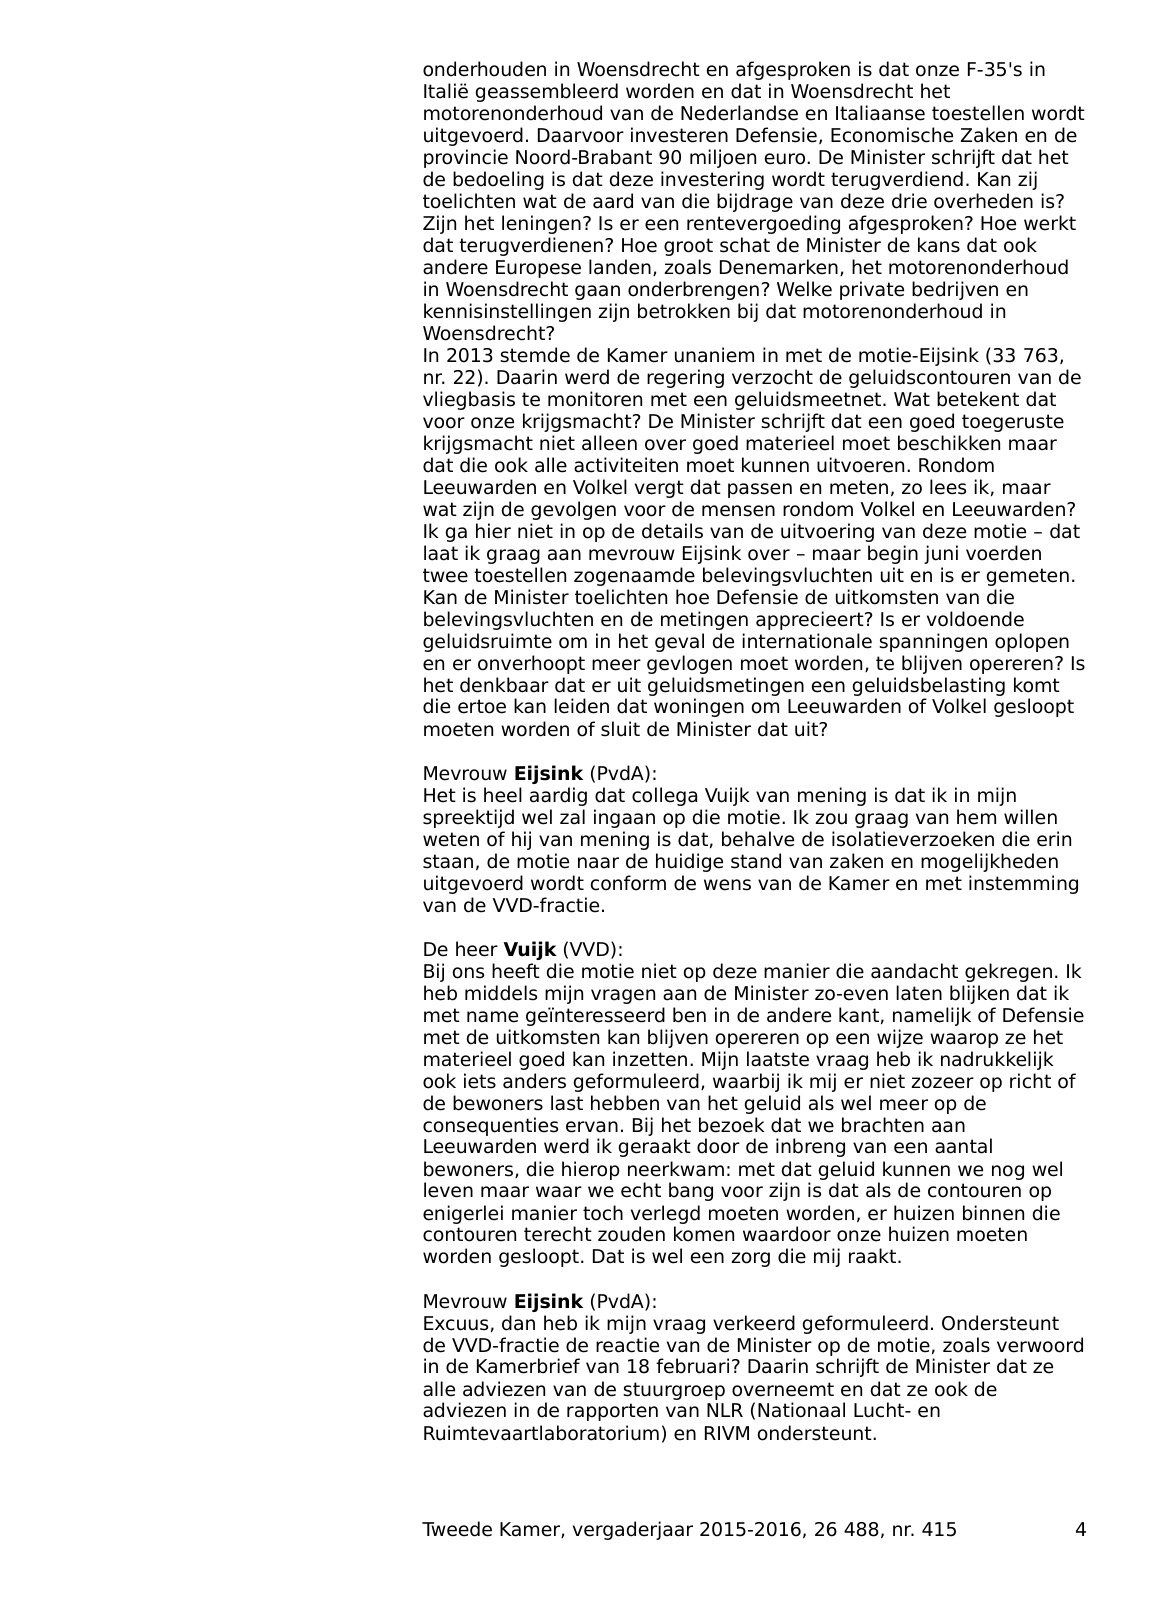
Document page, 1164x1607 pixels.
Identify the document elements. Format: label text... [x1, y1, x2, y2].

text Mevrouw Eijsink (PvdA): [422, 1291, 1087, 1312]
text Excuus, dan heb ik mijn vraag verkeerd geformuleerd. Ondersteunt de VVD-fractie de reactie van de Minister op de motie, zoals verwoord in de Kamerbrief van 18 februari? Daarin schrijft de Minister dat ze alle adviezen van de stuurgroep overneemt en dat ze ook de adviezen in de rapporten van NLR (Nationaal Lucht- en Ruimtevaartlaboratorium) en RIVM ondersteunt. [422, 1312, 1087, 1444]
text onderhouden in Woensdrecht en afgesproken is dat onze F-35's in Italië geassembleerd worden en dat in Woensdrecht het motorenonderhoud van de Nederlandse en Italiaanse toestellen wordt uitgevoerd. Daarvoor investeren Defensie, Economische Zaken en de provincie Noord-Brabant 90 miljoen euro. De Minister schrijft dat het de bedoeling is dat deze investering wordt terugverdiend. Kan zij toelichten wat de aard van die bijdrage van deze drie overheden is? Zijn het leningen? Is er een rentevergoeding afgesproken? Hoe werkt dat terugverdienen? Hoe groot schat de Minister de kans dat ook andere Europese landen, zoals Denemarken, het motorenonderhoud in Woensdrecht gaan onderbrengen? Welke private bedrijven en kennisinstellingen zijn betrokken bij dat motorenonderhoud in Woensdrecht? [422, 59, 1087, 345]
text Mevrouw Eijsink (PvdA): [422, 763, 1087, 784]
text In 2013 stemde de Kamer unaniem in met de motie-Eijsink (33 763, nr. 22). Daarin werd de regering verzocht de geluidscontouren van de vliegbasis te monitoren met een geluidsmeetnet. Wat betekent dat voor onze krijgsmacht? De Minister schrijft dat een goed toegeruste krijgsmacht niet alleen over goed materieel moet beschikken maar dat die ook alle activiteiten moet kunnen uitvoeren. Rondom Leeuwarden en Volkel vergt dat passen en meten, zo lees ik, maar wat zijn de gevolgen voor de mensen rondom Volkel en Leeuwarden? Ik ga hier niet in op de details van de uitvoering van deze motie – dat laat ik graag aan mevrouw Eijsink over – maar begin juni voerden twee toestellen zogenaamde belevingsvluchten uit en is er gemeten. Kan de Minister toelichten hoe Defensie de uitkomsten van die belevingsvluchten en de metingen apprecieert? Is er voldoende geluidsruimte om in het geval de internationale spanningen oplopen en er onverhoopt meer gevlogen moet worden, te blijven opereren? Is het denkbaar dat er uit geluidsmetingen een geluidsbelasting komt die ertoe kan leiden dat woningen om Leeuwarden of Volkel gesloopt moeten worden of sluit de Minister dat uit? [422, 345, 1087, 740]
text Bij ons heeft die motie niet op deze manier die aandacht gekregen. Ik heb middels mijn vragen aan de Minister zo-even laten blijken dat ik met name geïnteresseerd ben in de andere kant, namelijk of Defensie met de uitkomsten kan blijven opereren op een wijze waarop ze het materieel goed kan inzetten. Mijn laatste vraag heb ik nadrukkelijk ook iets anders geformuleerd, waarbij ik mij er niet zozeer op richt of de bewoners last hebben van het geluid als wel meer op de consequenties ervan. Bij het bezoek dat we brachten aan Leeuwarden werd ik geraakt door de inbreng van een aantal bewoners, die hierop neerkwam: met dat geluid kunnen we nog wel leven maar waar we echt bang voor zijn is dat als de contouren op enigerlei manier toch verlegd moeten worden, er huizen binnen die contouren terecht zouden komen waardoor onze huizen moeten worden gesloopt. Dat is wel een zorg die mij raakt. [422, 961, 1087, 1268]
text Het is heel aardig dat collega Vuijk van mening is dat ik in mijn spreektijd wel zal ingaan op die motie. Ik zou graag van hem willen weten of hij van mening is dat, behalve de isolatieverzoeken die erin staan, de motie naar de huidige stand van zaken en mogelijkheden uitgevoerd wordt conform de wens van de Kamer en met instemming van de VVD-fractie. [422, 784, 1087, 916]
text De heer Vuijk (VVD): [422, 939, 1087, 961]
